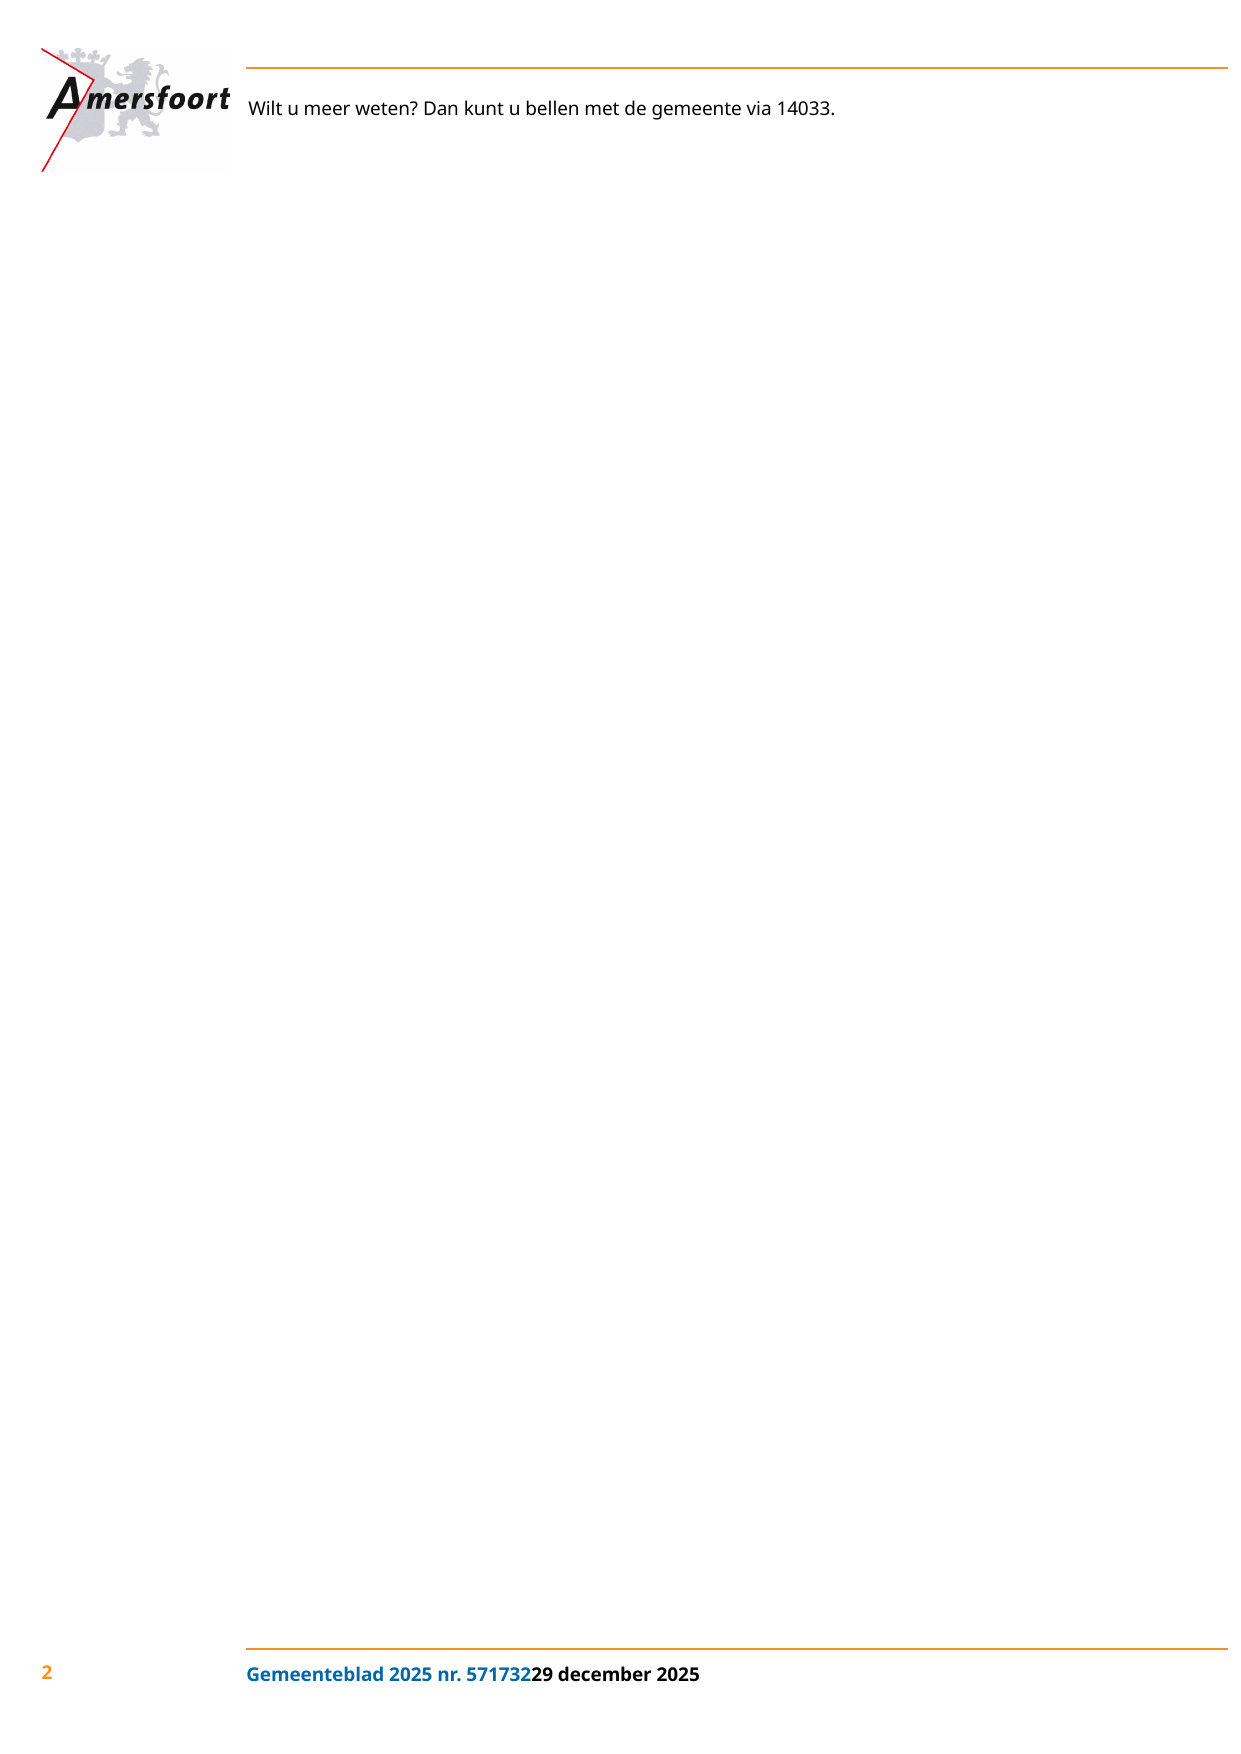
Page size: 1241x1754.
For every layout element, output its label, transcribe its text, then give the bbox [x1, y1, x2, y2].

picture [41, 47, 231, 172]
text Wilt u meer weten? Dan kunt u bellen met de gemeente via 14033. [248, 95, 1152, 121]
